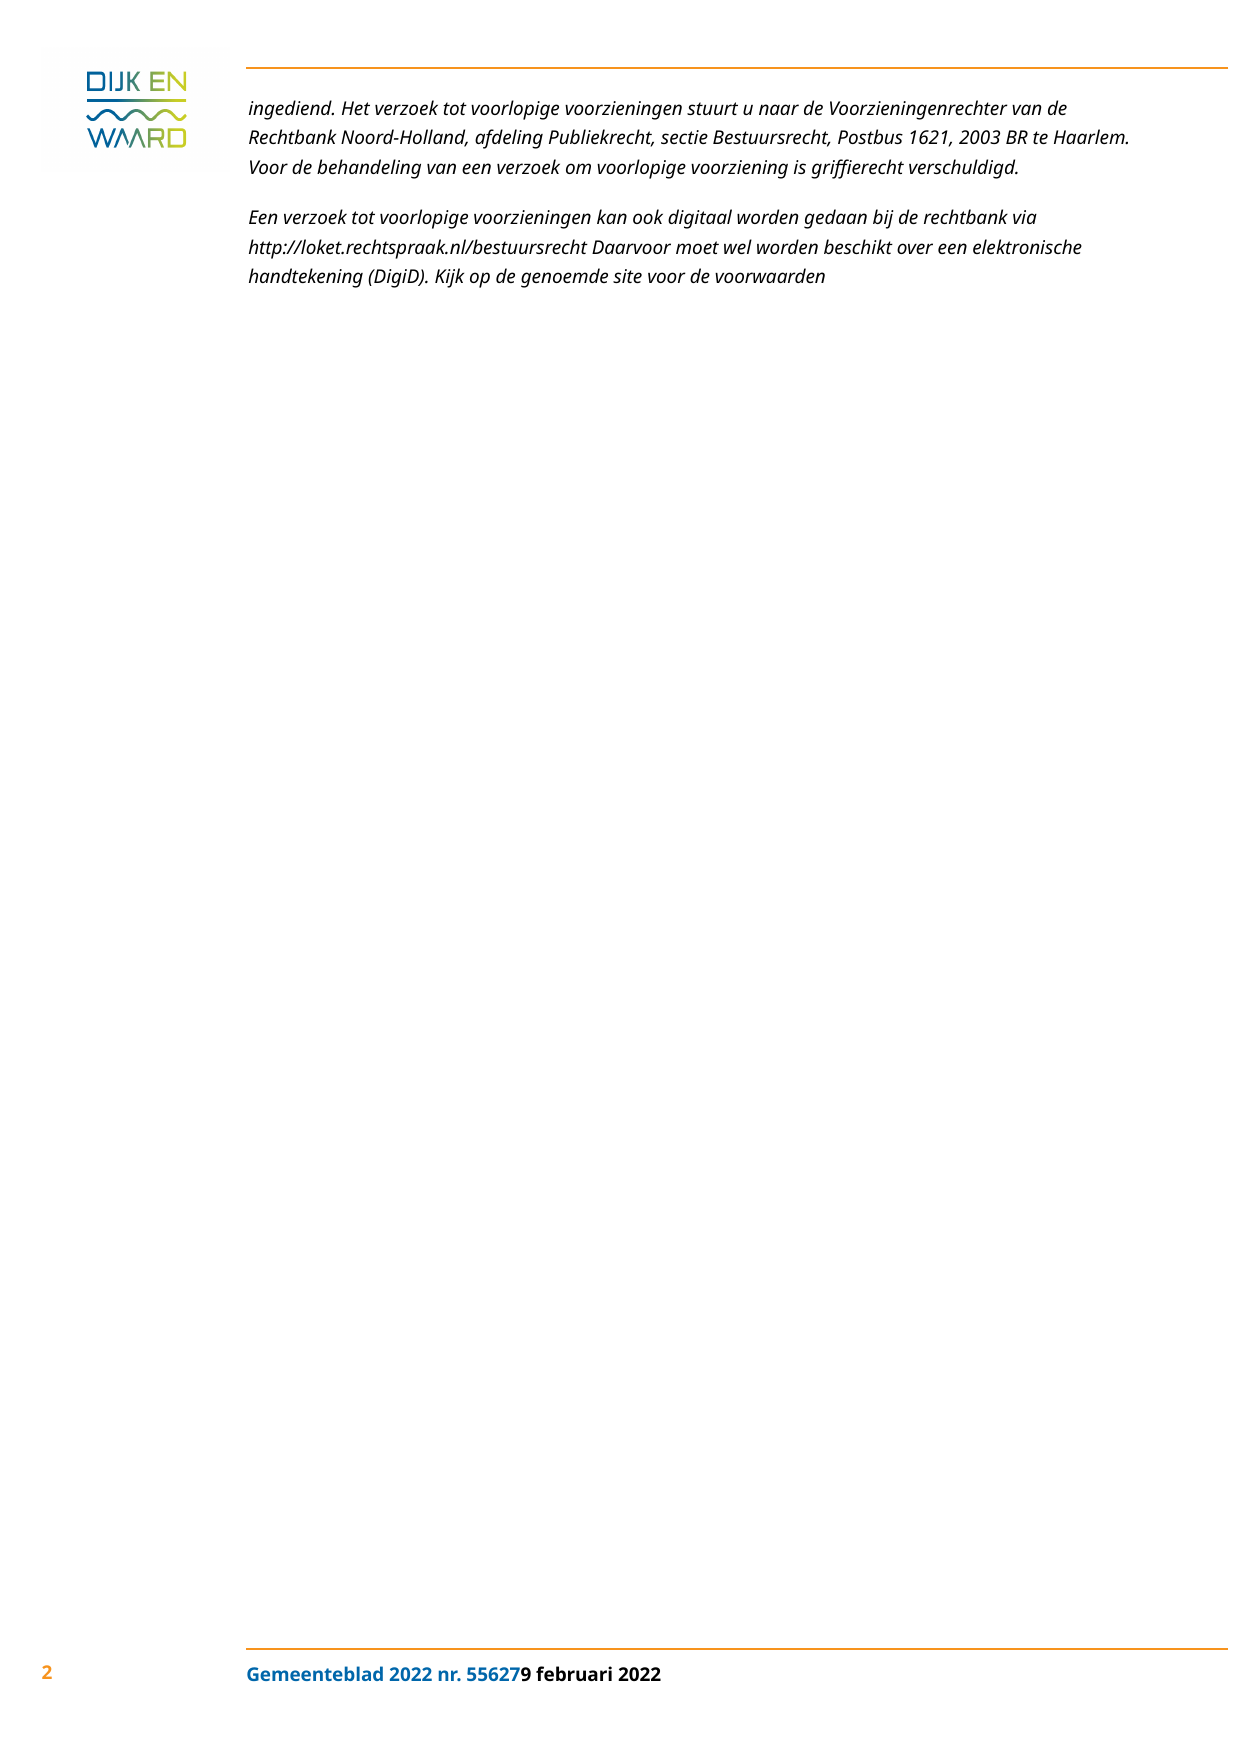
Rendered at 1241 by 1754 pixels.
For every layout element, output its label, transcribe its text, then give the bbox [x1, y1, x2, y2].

text ingediend. Het verzoek tot voorlopige voorzieningen stuurt u naar de Voorzieningenrechter van de Rechtbank Noord-Holland, afdeling Publiekrecht, sectie Bestuursrecht, Postbus 1621, 2003 BR te Haarlem. Voor de behandeling van een verzoek om voorlopige voorziening is griffierecht verschuldigd. [248, 95, 1152, 180]
picture [41, 47, 231, 172]
text Een verzoek tot voorlopige voorzieningen kan ook digitaal worden gedaan bij de rechtbank via http://loket.rechtspraak.nl/bestuursrecht Daarvoor moet wel worden beschikt over een elektronische handtekening (DigiD). Kijk op de genoemde site voor de voorwaarden [248, 204, 1152, 289]
